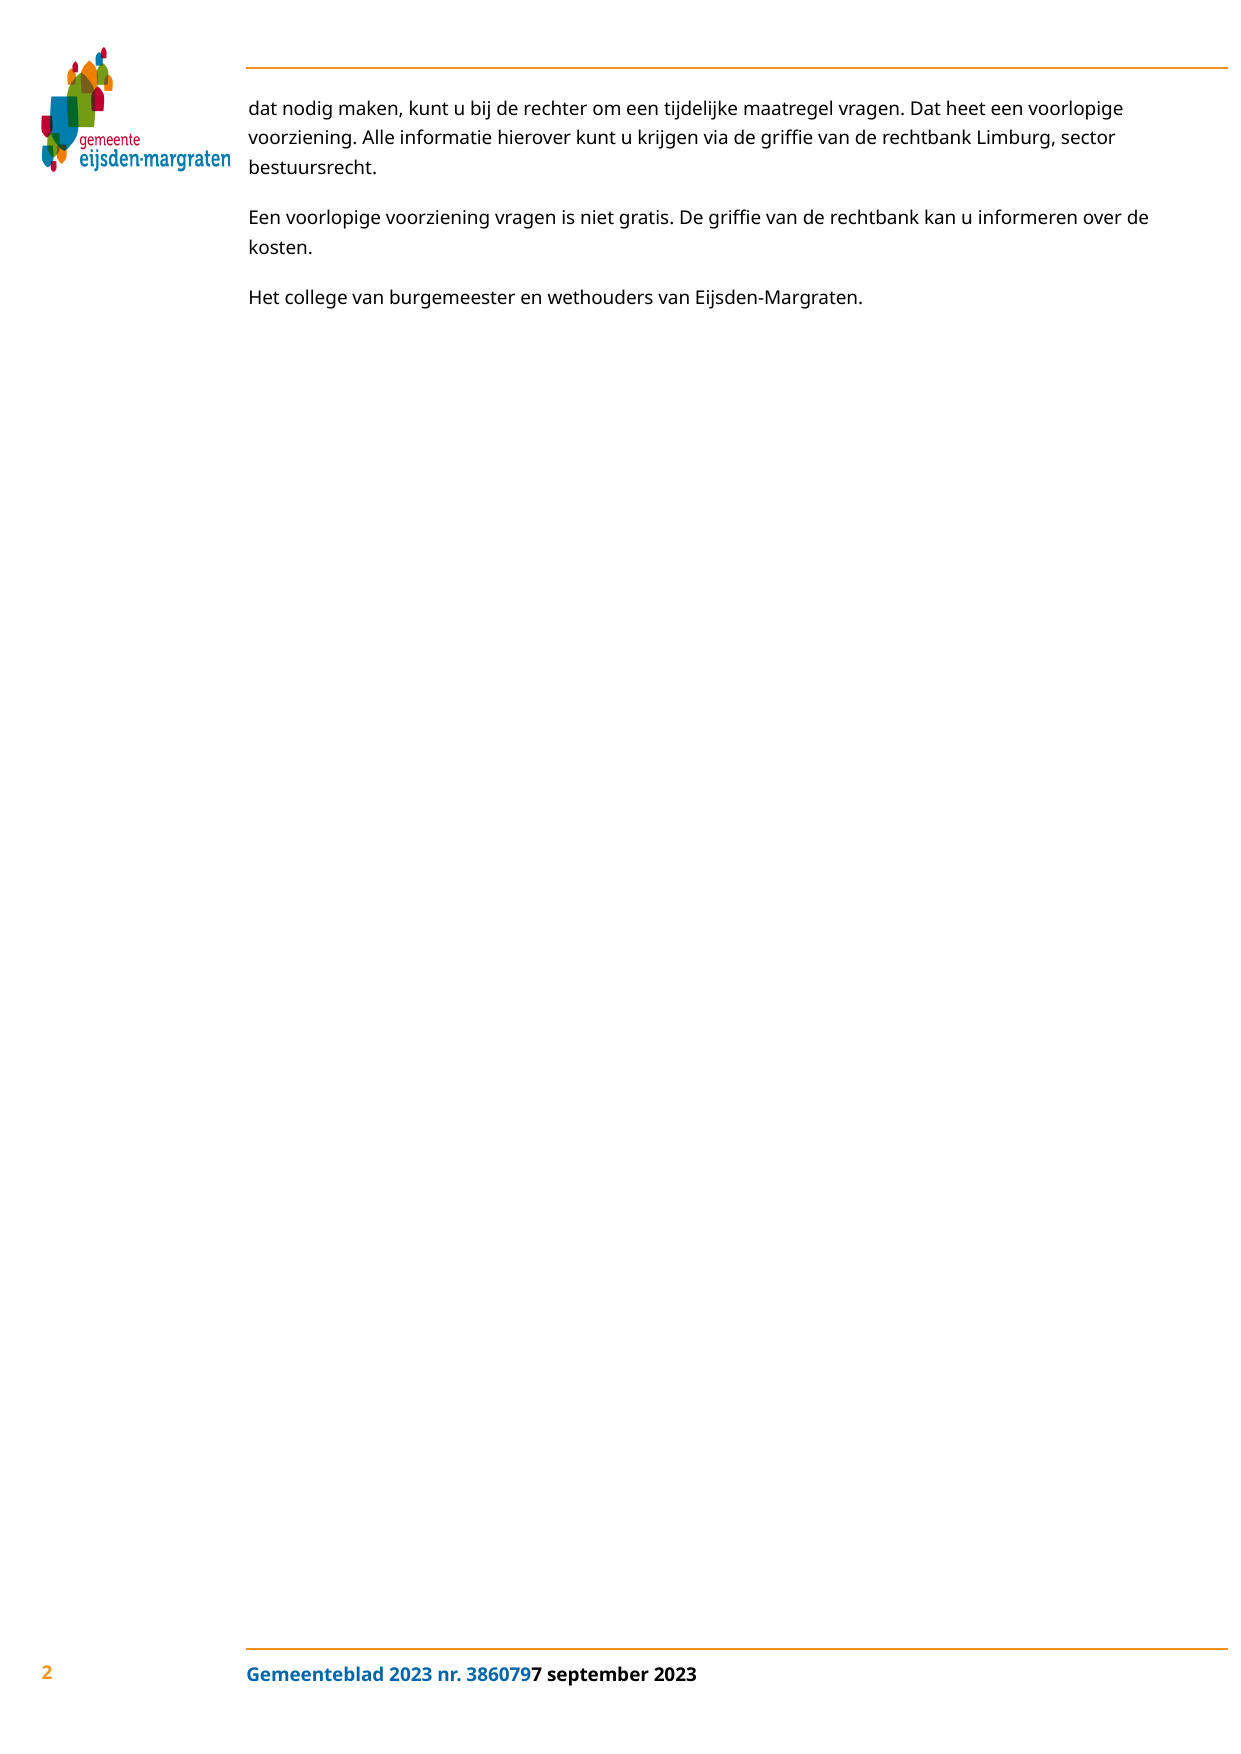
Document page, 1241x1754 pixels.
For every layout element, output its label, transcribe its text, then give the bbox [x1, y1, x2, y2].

text Het college van burgemeester en wethouders van Eijsden-Margraten. [248, 284, 1152, 310]
picture [41, 47, 231, 172]
text Een voorlopige voorziening vragen is niet gratis. De griffie van de rechtbank kan u informeren over de kosten. [248, 204, 1152, 260]
text dat nodig maken, kunt u bij de rechter om een tijdelijke maatregel vragen. Dat heet een voorlopige voorziening. Alle informatie hierover kunt u krijgen via de griffie van de rechtbank Limburg, sector bestuursrecht. [248, 95, 1152, 180]
